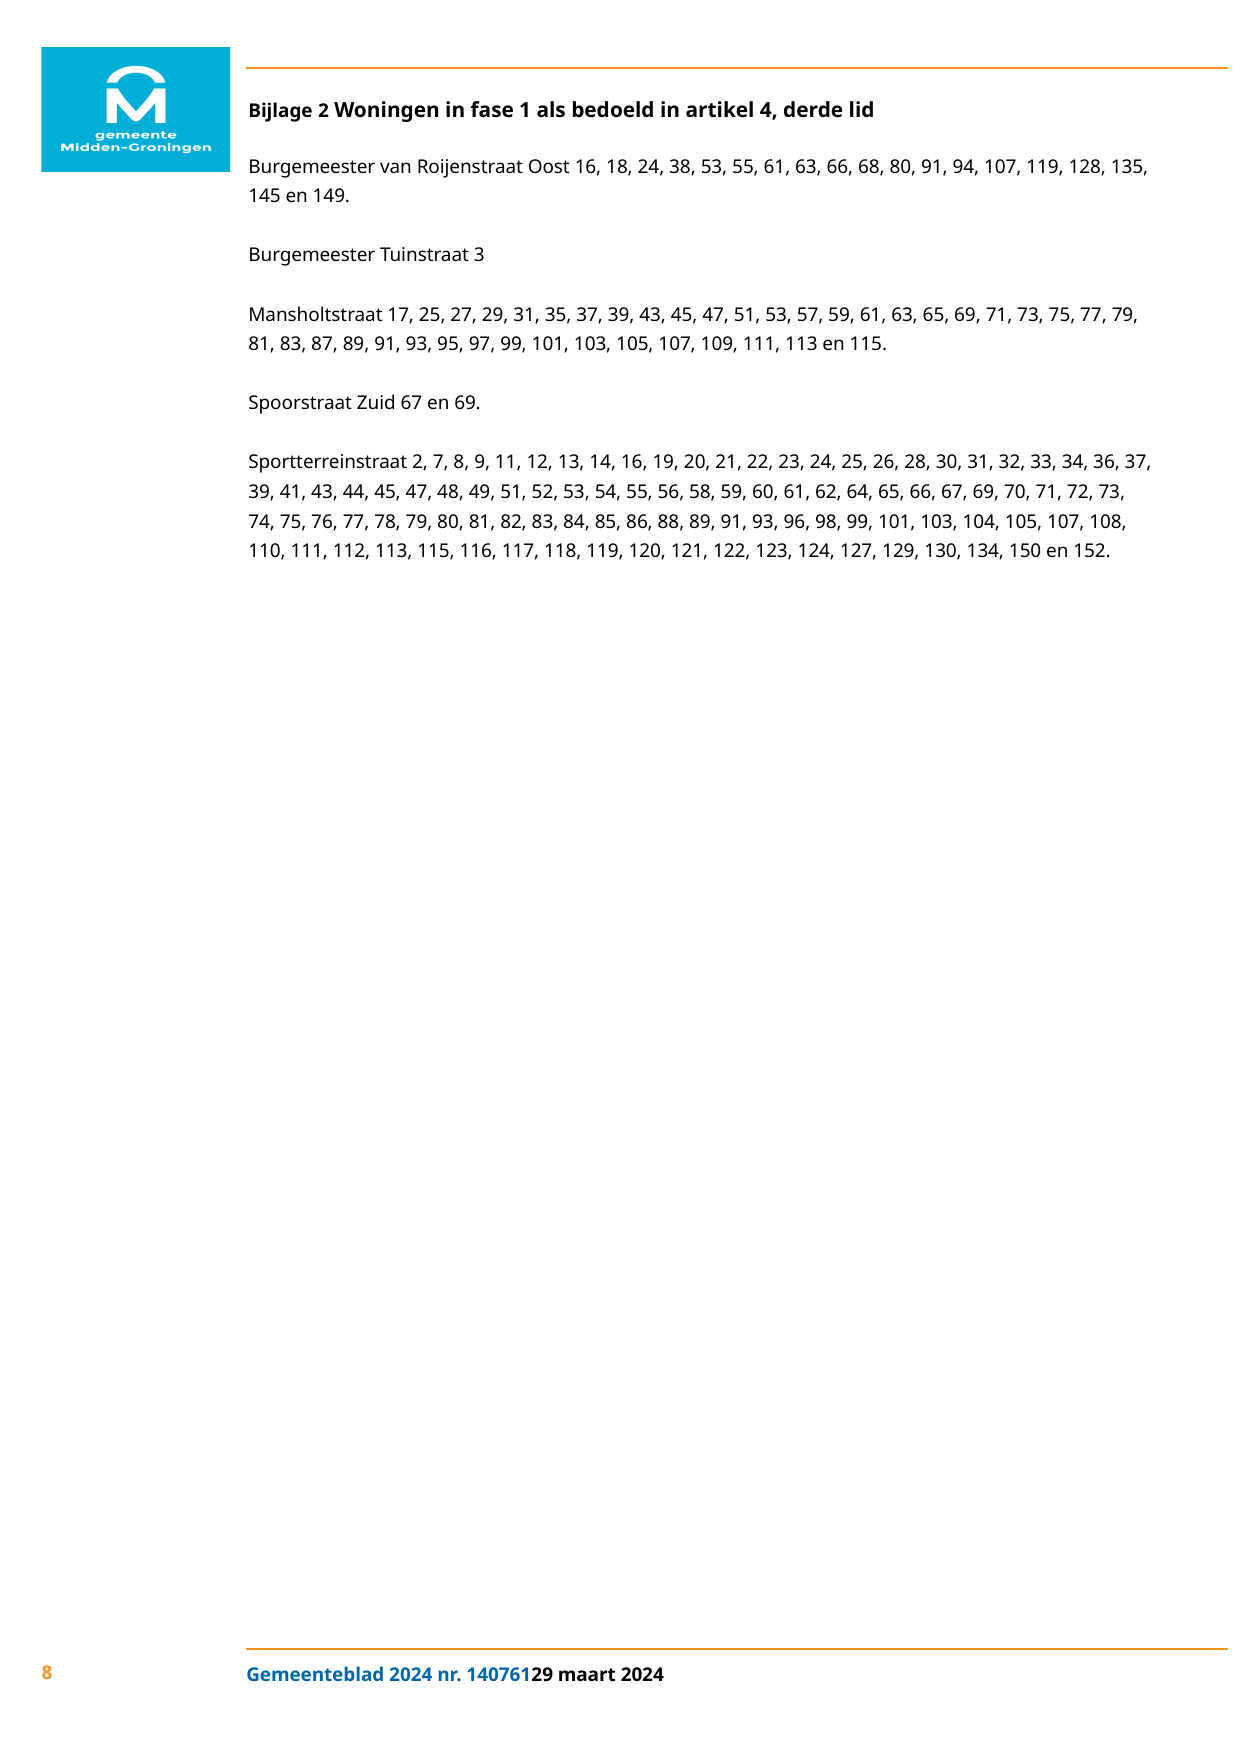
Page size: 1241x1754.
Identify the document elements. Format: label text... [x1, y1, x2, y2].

text Burgemeester van Roijenstraat Oost 16, 18, 24, 38, 53, 55, 61, 63, 66, 68, 80, 91, 94, 107, 119, 128, 135, 145 en 149. [248, 153, 1152, 208]
text Spoorstraat Zuid 67 en 69. [248, 389, 1152, 415]
picture [184, 146, 190, 153]
picture [108, 66, 164, 82]
text Bijlage 2 Woningen in fase 1 als bedoeld in artikel 4, derde lid [248, 95, 1152, 123]
text Burgemeester Tuinstraat 3 [248, 242, 1152, 267]
picture [107, 89, 165, 122]
text Sportterreinstraat 2, 7, 8, 9, 11, 12, 13, 14, 16, 19, 20, 21, 22, 23, 24, 25, 26, 28, 30, 31, 32, 33, 34, 36, 37, 39, 41, 43, 44, 45, 47, 48, 49, 51, 52, 53, 54, 55, 56, 58, 59, 60, 61, 62, 64, 65, 66, 67, 69, 70, 71, 72, 73, 74, 75, 76, 77, 78, 79, 80, 81, 82, 83, 84, 85, 86, 88, 89, 91, 93, 96, 98, 99, 101, 103, 104, 105, 107, 108, 110, 111, 112, 113, 115, 116, 117, 118, 119, 120, 121, 122, 123, 124, 127, 129, 130, 134, 150 en 152. [248, 449, 1152, 563]
text Mansholtstraat 17, 25, 27, 29, 31, 35, 37, 39, 43, 45, 47, 51, 53, 57, 59, 61, 63, 65, 69, 71, 73, 75, 77, 79, 81, 83, 87, 89, 91, 93, 95, 97, 99, 101, 103, 105, 107, 109, 111, 113 en 115. [248, 301, 1152, 356]
